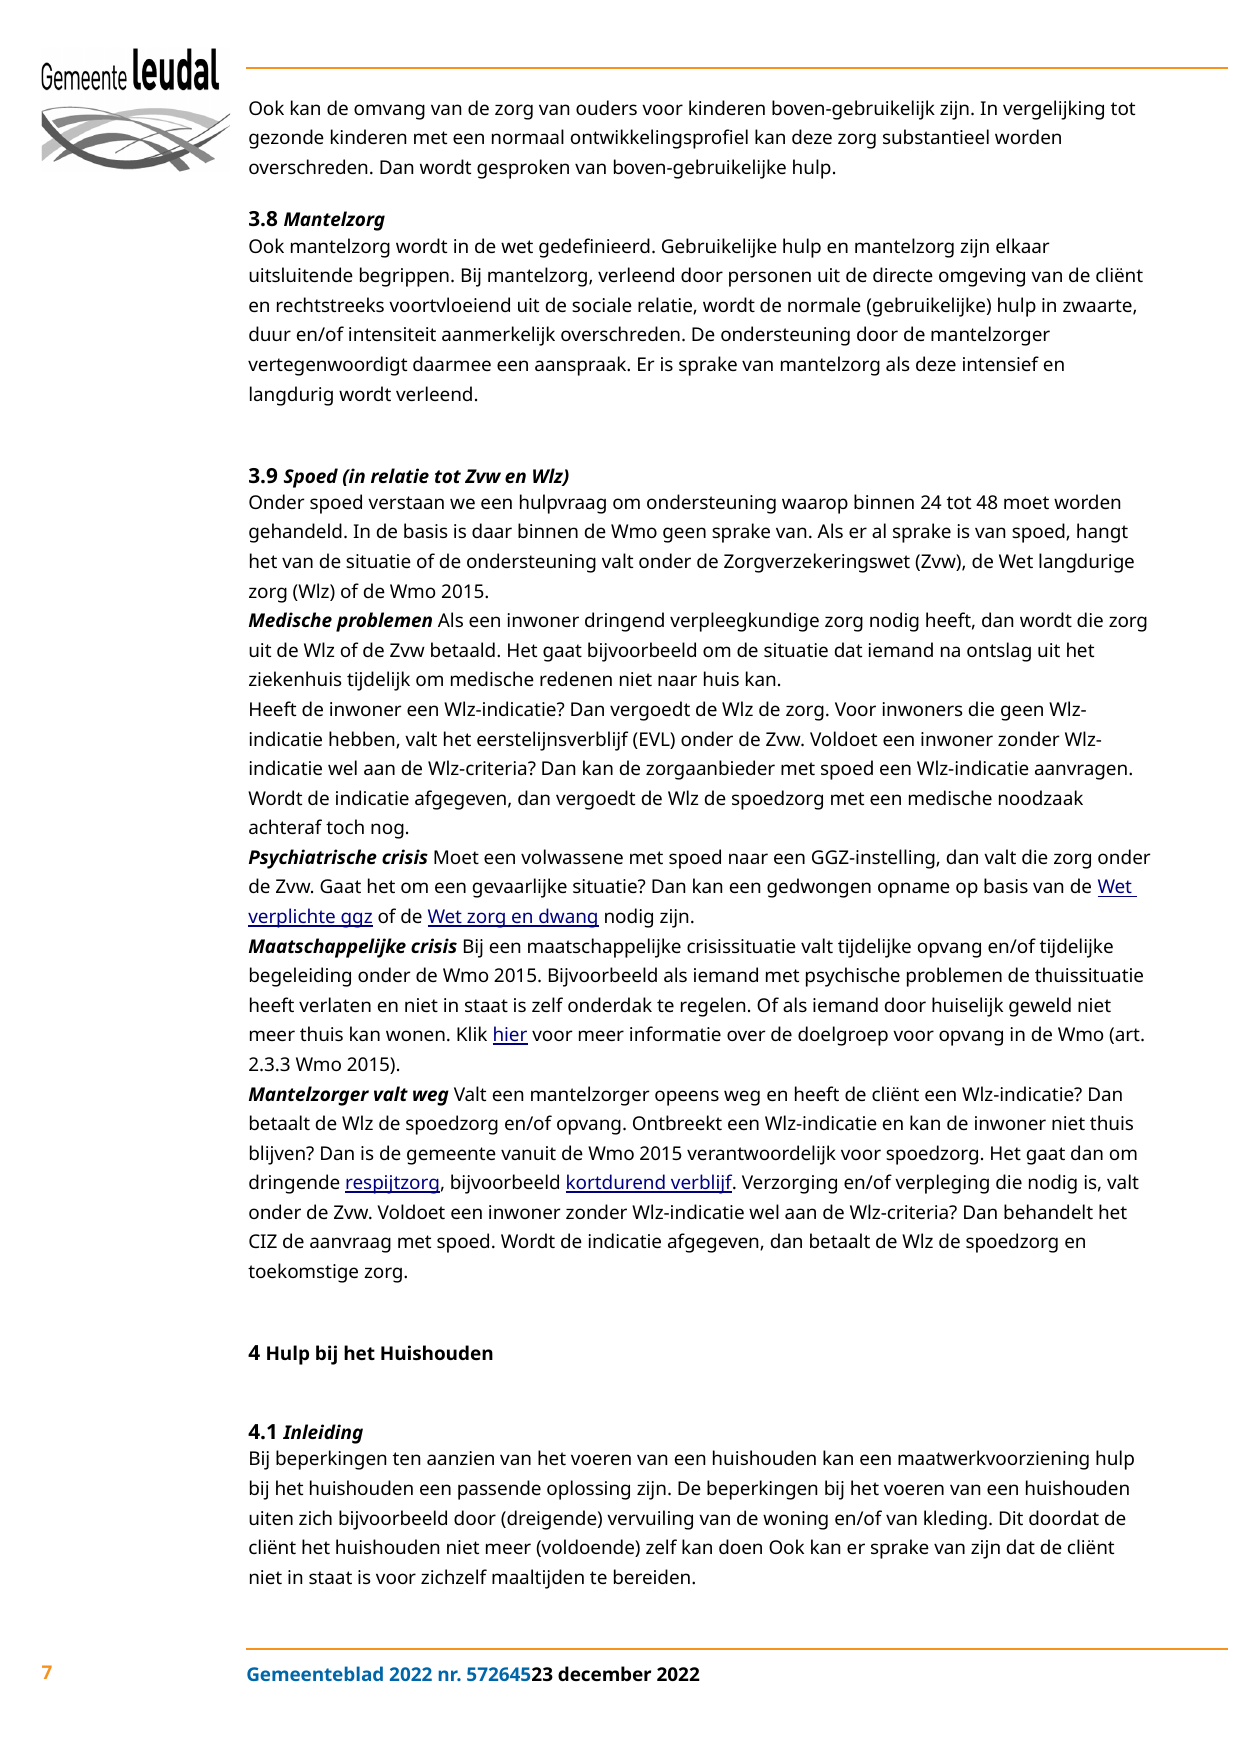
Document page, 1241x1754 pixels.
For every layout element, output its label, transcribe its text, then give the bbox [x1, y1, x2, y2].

text Mantelzorger valt weg Valt een mantelzorger opeens weg en heeft de cliënt een Wlz-indicatie? Dan betaalt de Wlz de spoedzorg en/of opvang. Ontbreekt een Wlz-indicatie en kan de inwoner niet thuis blijven? Dan is de gemeente vanuit de Wmo 2015 verantwoordelijk voor spoedzorg. Het gaat dan om dringende respijtzorg, bijvoorbeeld kortdurend verblijf. Verzorging en/of verpleging die nodig is, valt onder de Zvw. Voldoet een inwoner zonder Wlz-indicatie wel aan de Wlz-criteria? Dan behandelt het CIZ de aanvraag met spoed. Wordt de indicatie afgegeven, dan betaalt de Wlz de spoedzorg en toekomstige zorg. [248, 1081, 1152, 1284]
text Onder spoed verstaan we een hulpvraag om ondersteuning waarop binnen 24 tot 48 moet worden gehandeld. In de basis is daar binnen de Wmo geen sprake van. Als er al sprake is van spoed, hangt het van de situatie of de ondersteuning valt onder de Zorgverzekeringswet (Zvw), de Wet langdurige zorg (Wlz) of de Wmo 2015. [248, 489, 1152, 604]
text 4.1 Inleiding [248, 1417, 1152, 1446]
text Heeft de inwoner een Wlz-indicatie? Dan vergoedt de Wlz de zorg. Voor inwoners die geen Wlz-indicatie hebben, valt het eerstelijnsverblijf (EVL) onder de Zvw. Voldoet een inwoner zonder Wlz-indicatie wel aan de Wlz-criteria? Dan kan de zorgaanbieder met spoed een Wlz-indicatie aanvragen. Wordt de indicatie afgegeven, dan vergoedt de Wlz de spoedzorg met een medische noodzaak achteraf toch nog. [248, 696, 1152, 840]
text Ook kan de omvang van de zorg van ouders voor kinderen boven-gebruikelijk zijn. In vergelijking tot gezonde kinderen met een normaal ontwikkelingsprofiel kan deze zorg substantieel worden overschreden. Dan wordt gesproken van boven-gebruikelijke hulp. [248, 95, 1152, 180]
text 4 Hulp bij het Huishouden [248, 1338, 1152, 1367]
picture [41, 47, 231, 172]
text 3.9 Spoed (in relatie tot Zvw en Wlz) [248, 461, 1152, 489]
text Maatschappelijke crisis Bij een maatschappelijke crisissituatie valt tijdelijke opvang en/of tijdelijke begeleiding onder de Wmo 2015. Bijvoorbeeld als iemand met psychische problemen de thuissituatie heeft verlaten en niet in staat is zelf onderdak te regelen. Of als iemand door huiselijk geweld niet meer thuis kan wonen. Klik hier voor meer informatie over de doelgroep voor opvang in de Wmo (art. 2.3.3 Wmo 2015). [248, 933, 1152, 1077]
text Ook mantelzorg wordt in de wet gedefinieerd. Gebruikelijke hulp en mantelzorg zijn elkaar uitsluitende begrippen. Bij mantelzorg, verleend door personen uit de directe omgeving van de cliënt en rechtstreeks voortvloeiend uit de sociale relatie, wordt de normale (gebruikelijke) hulp in zwaarte, duur en/of intensiteit aanmerkelijk overschreden. De ondersteuning door de mantelzorger vertegenwoordigt daarmee een aanspraak. Er is sprake van mantelzorg als deze intensief en langdurig wordt verleend. [248, 233, 1152, 406]
text Bij beperkingen ten aanzien van het voeren van een huishouden kan een maatwerkvoorziening hulp bij het huishouden een passende oplossing zijn. De beperkingen bij het voeren van een huishouden uiten zich bijvoorbeeld door (dreigende) vervuiling van de woning en/of van kleding. Dit doordat de cliënt het huishouden niet meer (voldoende) zelf kan doen Ook kan er sprake van zijn dat de cliënt niet in staat is voor zichzelf maaltijden te bereiden. [248, 1446, 1152, 1590]
text 3.8 Mantelzorg [248, 204, 1152, 233]
text Medische problemen Als een inwoner dringend verpleegkundige zorg nodig heeft, dan wordt die zorg uit de Wlz of de Zvw betaald. Het gaat bijvoorbeeld om de situatie dat iemand na ontslag uit het ziekenhuis tijdelijk om medische redenen niet naar huis kan. [248, 607, 1152, 692]
text Psychiatrische crisis Moet een volwassene met spoed naar een GGZ-instelling, dan valt die zorg onder de Zvw. Gaat het om een gevaarlijke situatie? Dan kan een gedwongen opname op basis van de Wet verplichte ggz of de Wet zorg en dwang nodig zijn. [248, 844, 1152, 929]
